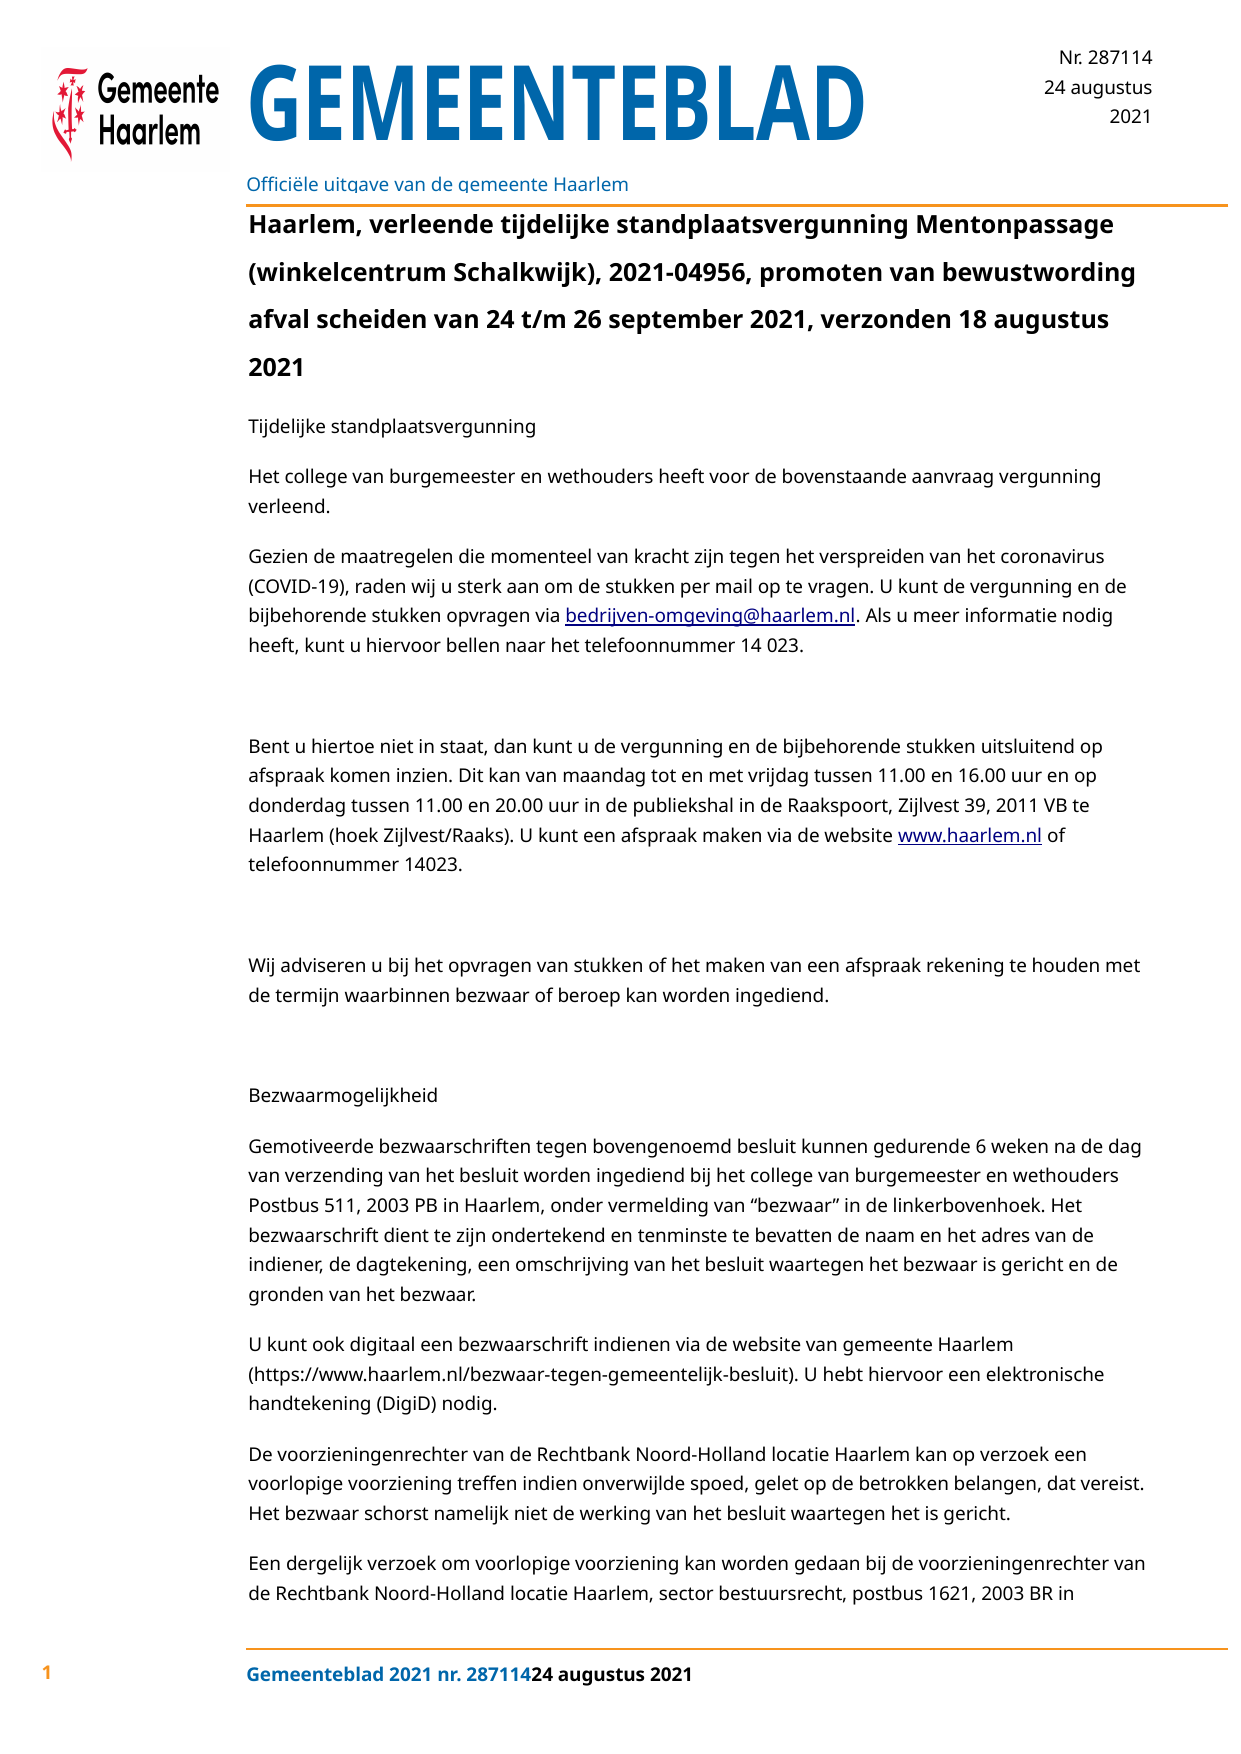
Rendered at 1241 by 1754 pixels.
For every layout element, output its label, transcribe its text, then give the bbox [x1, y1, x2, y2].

text Bent u hiertoe niet in staat, dan kunt u de vergunning en de bijbehorende stukken uitsluitend op afspraak komen inzien. Dit kan van maandag tot en met vrijdag tussen 11.00 en 16.00 uur en op donderdag tussen 11.00 en 20.00 uur in de publiekshal in de Raakspoort, Zijlvest 39, 2011 VB te Haarlem (hoek Zijlvest/Raaks). U kunt een afspraak maken via de website www.haarlem.nl of telefoonnummer 14023. [248, 733, 1152, 877]
picture [41, 47, 231, 172]
text Bezwaarmogelijkheid [248, 1083, 1152, 1108]
text Een dergelijk verzoek om voorlopige voorziening kan worden gedaan bij de voorzieningenrechter van de Rechtbank Noord-Holland locatie Haarlem, sector bestuursrecht, postbus 1621, 2003 BR in [248, 1551, 1152, 1606]
text De voorzieningenrechter van de Rechtbank Noord-Holland locatie Haarlem kan op verzoek een voorlopige voorziening treffen indien onverwijlde spoed, gelet op de betrokken belangen, dat vereist. Het bezwaar schorst namelijk niet de werking van het besluit waartegen het is gericht. [248, 1441, 1152, 1526]
text Gezien de maatregelen die momenteel van kracht zijn tegen het verspreiden van het coronavirus (COVID-19), raden wij u sterk aan om de stukken per mail op te vragen. U kunt de vergunning en de bijbehorende stukken opvragen via bedrijven-omgeving@haarlem.nl. Als u meer informatie nodig heeft, kunt u hiervoor bellen naar het telefoonnummer 14 023. [248, 543, 1152, 658]
text Haarlem, verleende tijdelijke standplaatsvergunning Mentonpassage (winkelcentrum Schalkwijk), 2021-04956, promoten van bewustwording afval scheiden van 24 t/m 26 september 2021, verzonden 18 augustus 2021 [248, 207, 1152, 384]
text Wij adviseren u bij het opvragen van stukken of het maken van een afspraak rekening te houden met de termijn waarbinnen bezwaar of beroep kan worden ingediend. [248, 952, 1152, 1008]
text U kunt ook digitaal een bezwaarschrift indienen via de website van gemeente Haarlem (https://www.haarlem.nl/bezwaar-tegen-gemeentelijk-besluit). U hebt hiervoor een elektronische handtekening (DigiD) nodig. [248, 1331, 1152, 1416]
text Gemotiveerde bezwaarschriften tegen bovengenoemd besluit kunnen gedurende 6 weken na de dag van verzending van het besluit worden ingediend bij het college van burgemeester en wethouders Postbus 511, 2003 PB in Haarlem, onder vermelding van “bezwaar” in de linkerbovenhoek. Het bezwaarschrift dient te zijn ondertekend en tenminste te bevatten de naam en het adres van de indiener, de dagtekening, een omschrijving van het besluit waartegen het bezwaar is gericht en de gronden van het bezwaar. [248, 1133, 1152, 1307]
text Het college van burgemeester en wethouders heeft voor de bovenstaande aanvraag vergunning verleend. [248, 463, 1152, 519]
text Tijdelijke standplaatsvergunning [248, 413, 1152, 439]
